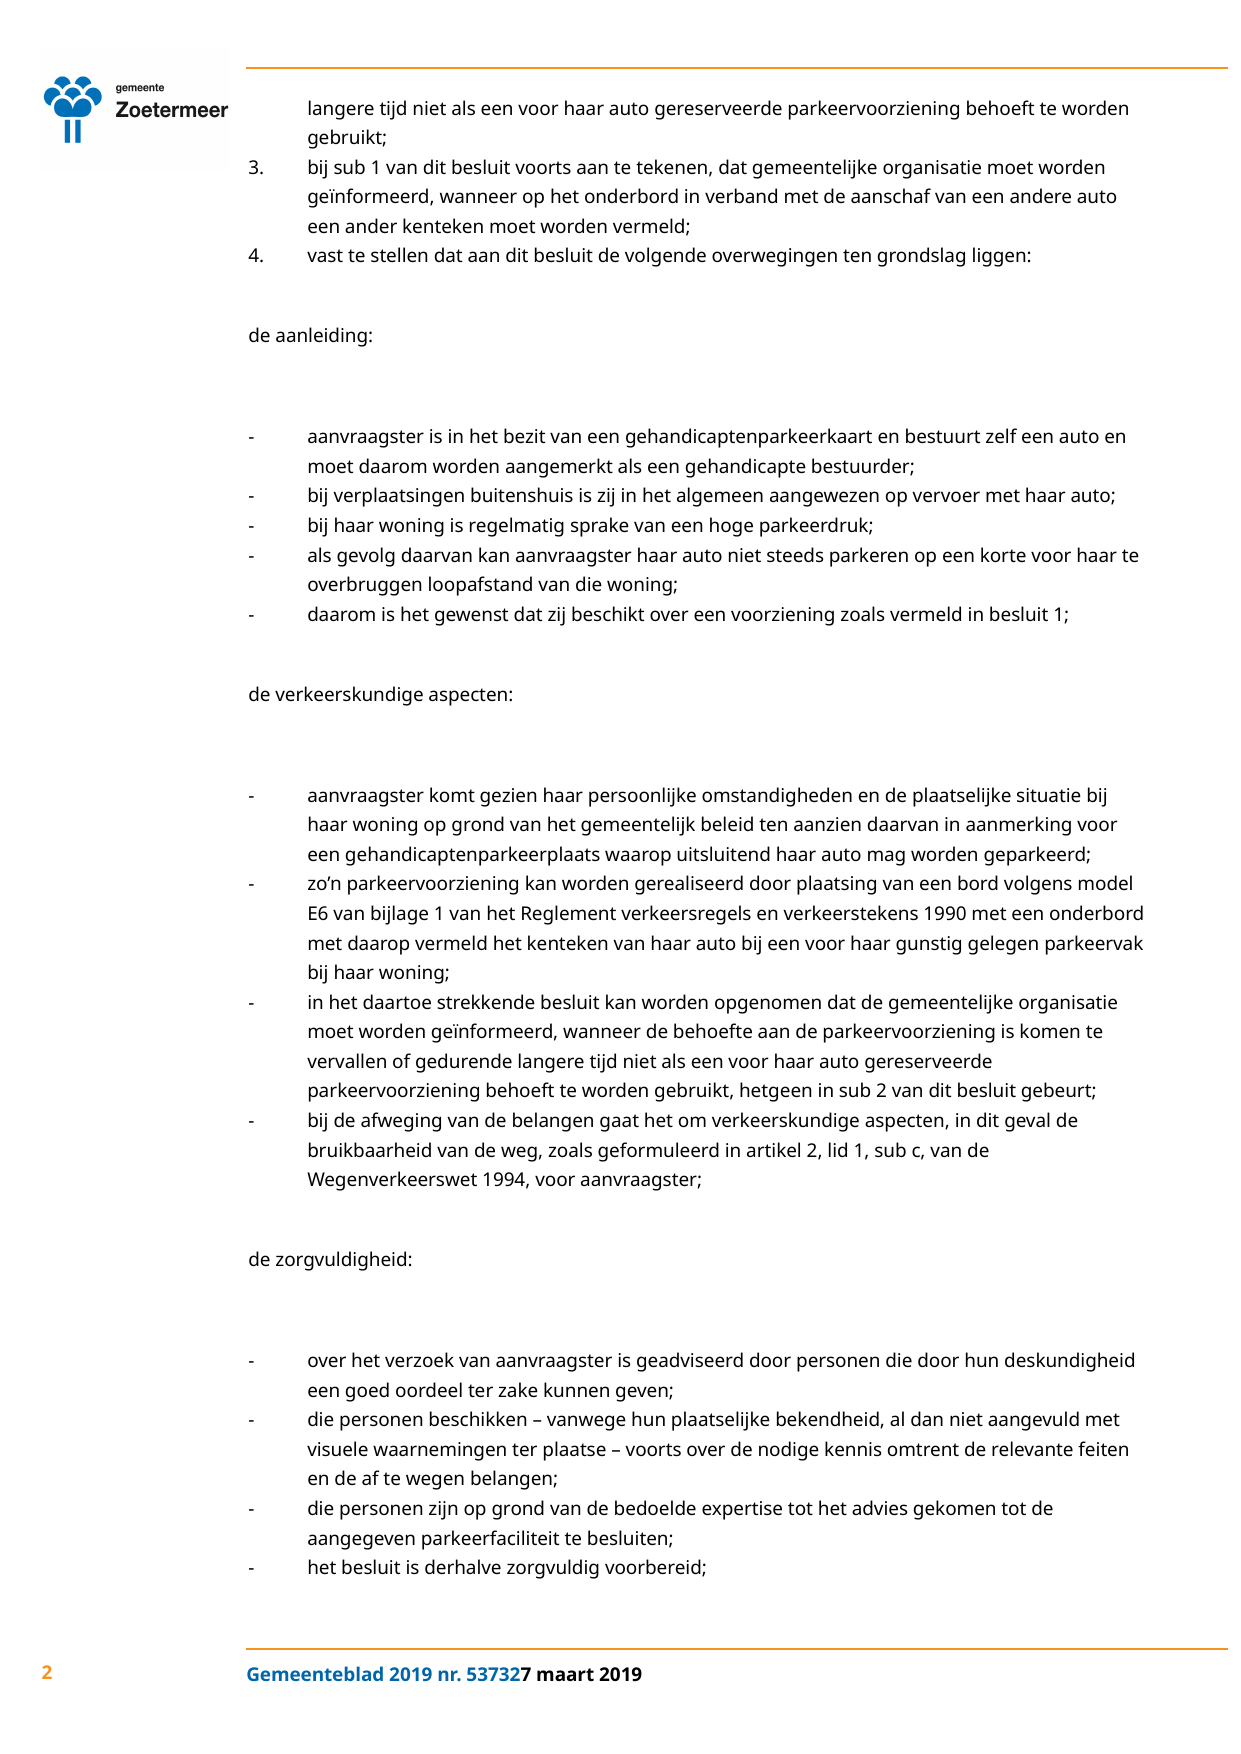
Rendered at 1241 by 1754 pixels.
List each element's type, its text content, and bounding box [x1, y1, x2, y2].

list over het verzoek van aanvraagster is geadviseerd door personen die door hun deskundigheid een goed oordeel ter zake kunnen geven; [248, 1347, 1152, 1403]
list aanvraagster komt gezien haar persoonlijke omstandigheden en de plaatselijke situatie bij haar woning op grond van het gemeentelijk beleid ten aanzien daarvan in aanmerking voor een gehandicaptenparkeerplaats waarop uitsluitend haar auto mag worden geparkeerd; [248, 782, 1152, 867]
list bij sub 1 van dit besluit voorts aan te tekenen, dat gemeentelijke organisatie moet worden geïnformeerd, wanneer op het onderbord in verband met de aanschaf van een andere auto een ander kenteken moet worden vermeld; [248, 154, 1152, 239]
list bij verplaatsingen buitenshuis is zij in het algemeen aangewezen op vervoer met haar auto; [248, 483, 1152, 508]
text de zorgvuldigheid: [248, 1246, 1152, 1272]
list bij haar woning is regelmatig sprake van een hoge parkeerdruk; [248, 512, 1152, 538]
picture [41, 47, 231, 172]
list aanvraagster is in het bezit van een gehandicaptenparkeerkaart en bestuurt zelf een auto en moet daarom worden aangemerkt als een gehandicapte bestuurder; [248, 423, 1152, 479]
list daarom is het gewenst dat zij beschikt over een voorziening zoals vermeld in besluit 1; [248, 601, 1152, 627]
list het besluit is derhalve zorgvuldig voorbereid; [248, 1554, 1152, 1580]
list vast te stellen dat aan dit besluit de volgende overwegingen ten grondslag liggen: [248, 243, 1152, 268]
list bij de afweging van de belangen gaat het om verkeerskundige aspecten, in dit geval de bruikbaarheid van de weg, zoals geformuleerd in artikel 2, lid 1, sub c, van de Wegenverkeerswet 1994, voor aanvraagster; [248, 1107, 1152, 1192]
list die personen zijn op grond van de bedoelde expertise tot het advies gekomen tot de aangegeven parkeerfaciliteit te besluiten; [248, 1495, 1152, 1551]
list langere tijd niet als een voor haar auto gereserveerde parkeervoorziening behoeft te worden gebruikt; [248, 95, 1152, 150]
list in het daartoe strekkende besluit kan worden opgenomen dat de gemeentelijke organisatie moet worden geïnformeerd, wanneer de behoefte aan de parkeervoorziening is komen te vervallen of gedurende langere tijd niet als een voor haar auto gereserveerde parkeervoorziening behoeft te worden gebruikt, hetgeen in sub 2 van dit besluit gebeurt; [248, 989, 1152, 1103]
list zo’n parkeervoorziening kan worden gerealiseerd door plaatsing van een bord volgens model E6 van bijlage 1 van het Reglement verkeersregels en verkeerstekens 1990 met een onderbord met daarop vermeld het kenteken van haar auto bij een voor haar gunstig gelegen parkeervak bij haar woning; [248, 871, 1152, 985]
list als gevolg daarvan kan aanvraagster haar auto niet steeds parkeren op een korte voor haar te overbruggen loopafstand van die woning; [248, 542, 1152, 597]
text de verkeerskundige aspecten: [248, 681, 1152, 707]
list die personen beschikken – vanwege hun plaatselijke bekendheid, al dan niet aangevuld met visuele waarnemingen ter plaatse – voorts over de nodige kennis omtrent de relevante feiten en de af te wegen belangen; [248, 1406, 1152, 1491]
text de aanleiding: [248, 323, 1152, 348]
